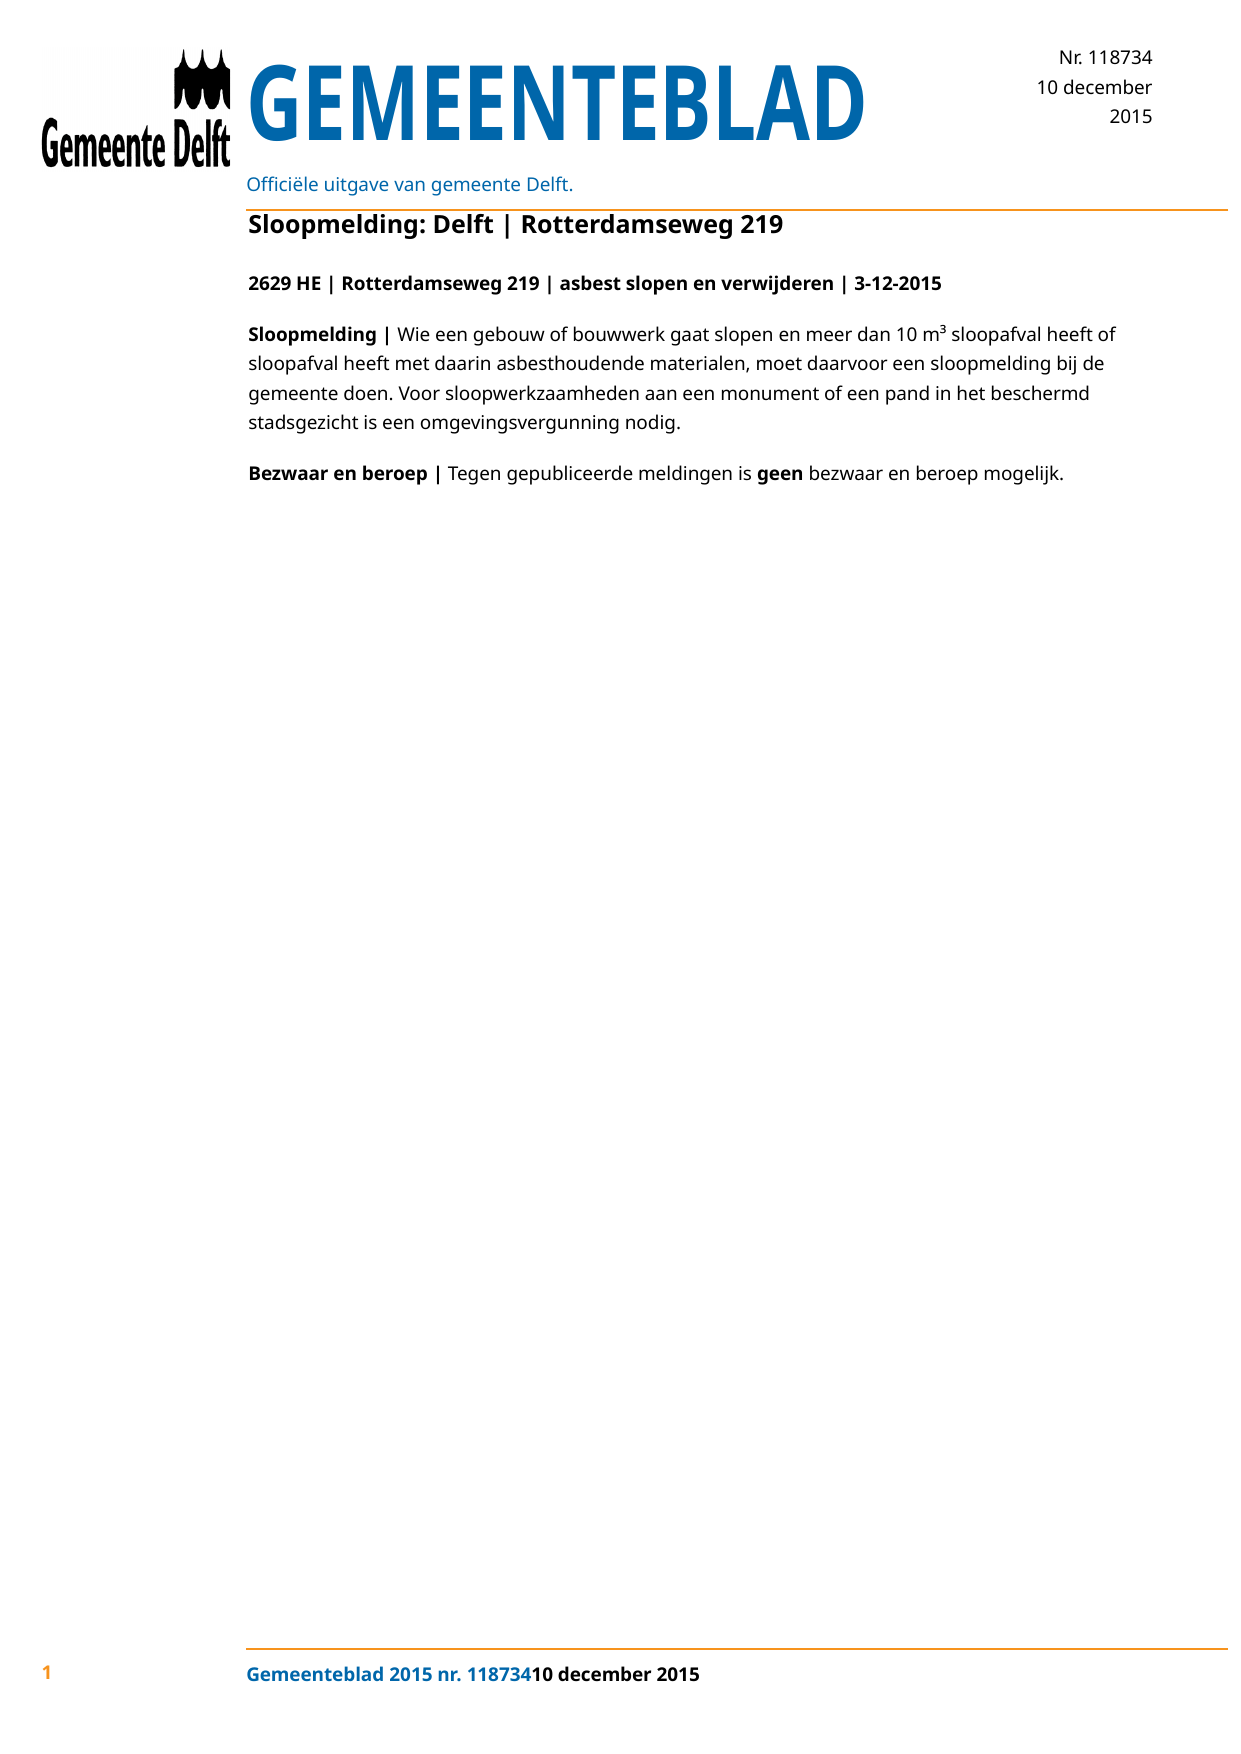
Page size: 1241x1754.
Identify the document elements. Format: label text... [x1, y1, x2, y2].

text Sloopmelding: Delft | Rotterdamseweg 219 [248, 211, 1152, 241]
text 2629 HE | Rotterdamseweg 219 | asbest slopen en verwijderen | 3-12-2015 [248, 270, 1152, 296]
text Bezwaar en beroep | Tegen gepubliceerde meldingen is geen bezwaar en beroep mogelijk. [248, 460, 1152, 486]
picture [41, 47, 231, 172]
text Sloopmelding | Wie een gebouw of bouwwerk gaat slopen en meer dan 10 m³ sloopafval heeft of sloopafval heeft met daarin asbesthoudende materialen, moet daarvoor een sloopmelding bij de gemeente doen. Voor sloopwerkzaamheden aan een monument of een pand in het beschermd stadsgezicht is een omgevingsvergunning nodig. [248, 321, 1152, 435]
